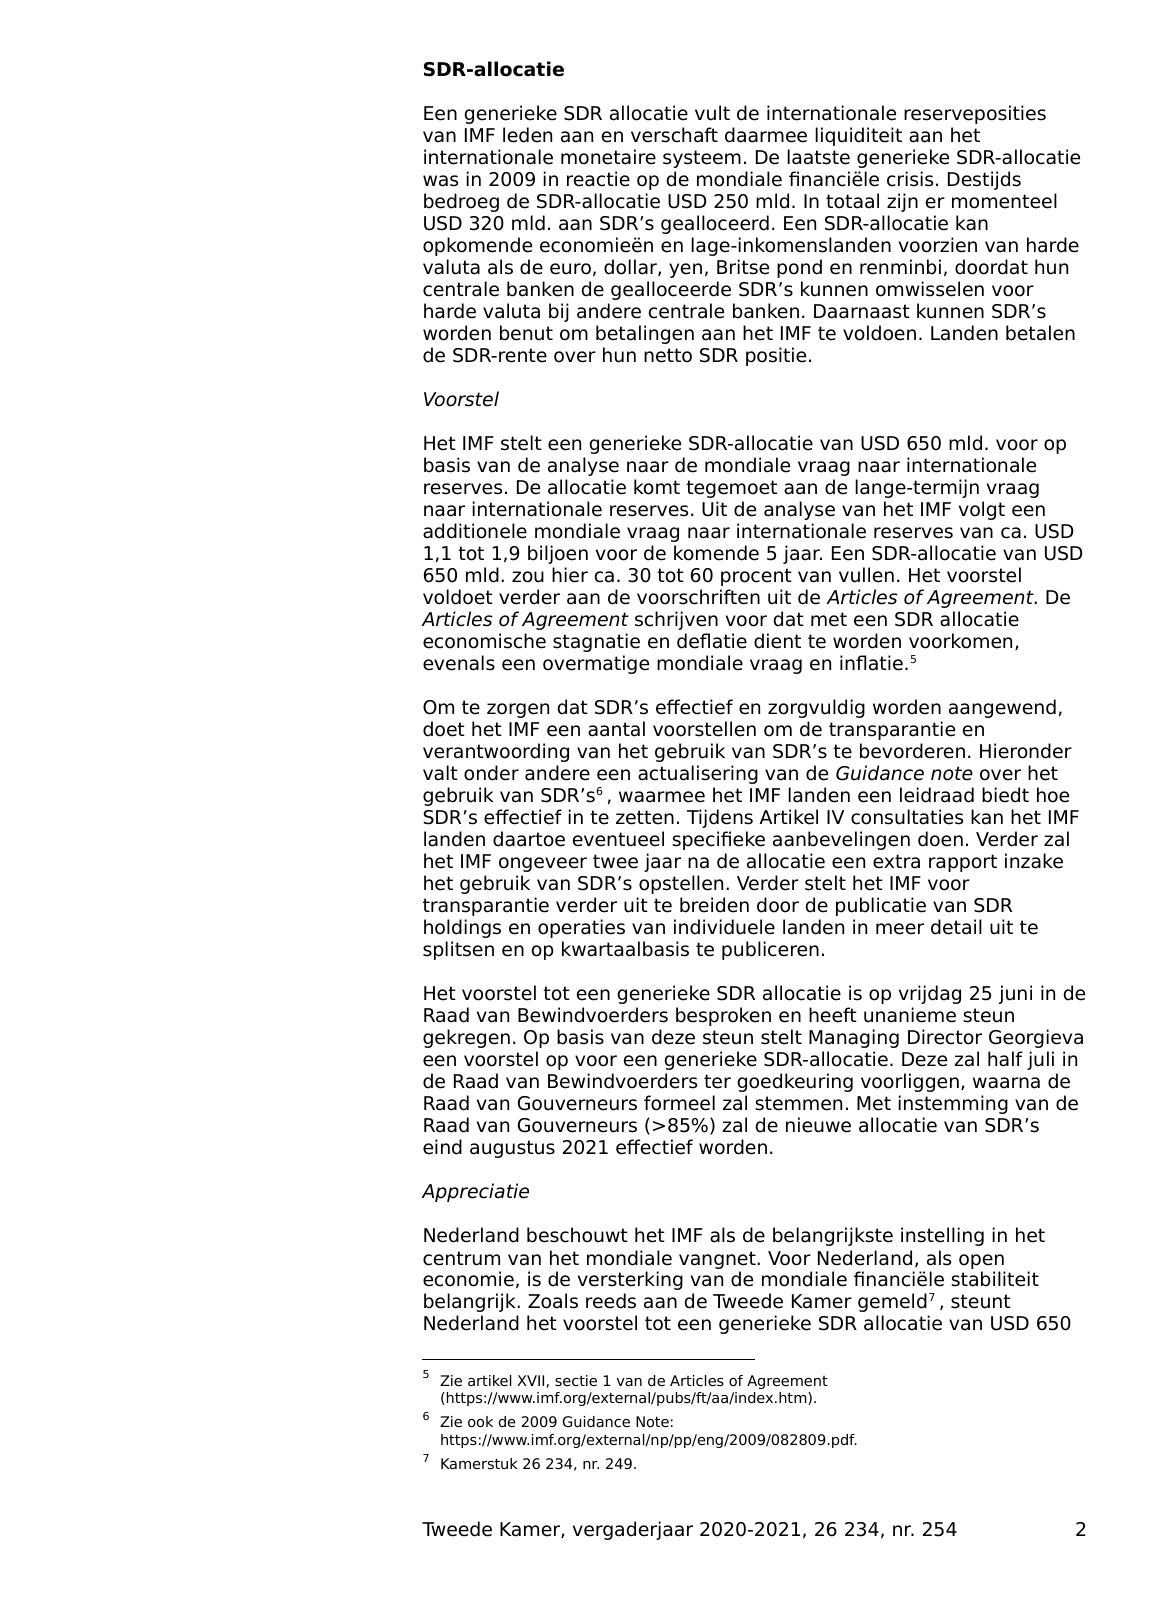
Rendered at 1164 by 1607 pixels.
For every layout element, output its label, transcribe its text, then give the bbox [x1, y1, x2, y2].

subtitle Voorstel [422, 389, 1087, 411]
text Om te zorgen dat SDR’s effectief en zorgvuldig worden aangewend, doet het IMF een aantal voorstellen om de transparantie en verantwoording van het gebruik van SDR’s te bevorderen. Hieronder valt onder andere een actualisering van de Guidance note over het gebruik van SDR’s, waarmee het IMF landen een leidraad biedt hoe SDR’s effectief in te zetten. Tijdens Artikel IV consultaties kan het IMF landen daartoe eventueel specifieke aanbevelingen doen. Verder zal het IMF ongeveer twee jaar na de allocatie een extra rapport inzake het gebruik van SDR’s opstellen. Verder stelt het IMF voor transparantie verder uit te breiden door de publicatie van SDR holdings en operaties van individuele landen in meer detail uit te splitsen en op kwartaalbasis te publiceren. [422, 697, 1087, 961]
text Het IMF stelt een generieke SDR-allocatie van USD 650 mld. voor op basis van de analyse naar de mondiale vraag naar internationale reserves. De allocatie komt tegemoet aan de lange-termijn vraag naar internationale reserves. Uit de analyse van het IMF volgt een additionele mondiale vraag naar internationale reserves van ca. USD 1,1 tot 1,9 biljoen voor de komende 5 jaar. Een SDR-allocatie van USD 650 mld. zou hier ca. 30 tot 60 procent van vullen. Het voorstel voldoet verder aan de voorschriften uit de Articles of Agreement. De Articles of Agreement schrijven voor dat met een SDR allocatie economische stagnatie en deflatie dient te worden voorkomen, evenals een overmatige mondiale vraag en inflatie. [422, 433, 1087, 675]
text Een generieke SDR allocatie vult de internationale reserveposities van IMF leden aan en verschaft daarmee liquiditeit aan het internationale monetaire systeem. De laatste generieke SDR-allocatie was in 2009 in reactie op de mondiale financiële crisis. Destijds bedroeg de SDR-allocatie USD 250 mld. In totaal zijn er momenteel USD 320 mld. aan SDR’s gealloceerd. Een SDR-allocatie kan opkomende economieën en lage-inkomenslanden voorzien van harde valuta als de euro, dollar, yen, Britse pond en renminbi, doordat hun centrale banken de gealloceerde SDR’s kunnen omwisselen voor harde valuta bij andere centrale banken. Daarnaast kunnen SDR’s worden benut om betalingen aan het IMF te voldoen. Landen betalen de SDR-rente over hun netto SDR positie. [422, 103, 1087, 367]
text Kamerstuk 26 234, nr. 249. [422, 1452, 1087, 1474]
subtitle Appreciatie [422, 1181, 1087, 1203]
text Het voorstel tot een generieke SDR allocatie is op vrijdag 25 juni in de Raad van Bewindvoerders besproken en heeft unanieme steun gekregen. Op basis van deze steun stelt Managing Director Georgieva een voorstel op voor een generieke SDR-allocatie. Deze zal half juli in de Raad van Bewindvoerders ter goedkeuring voorliggen, waarna de Raad van Gouverneurs formeel zal stemmen. Met instemming van de Raad van Gouverneurs (>85%) zal de nieuwe allocatie van SDR’s eind augustus 2021 effectief worden. [422, 983, 1087, 1159]
subtitle SDR-allocatie [422, 59, 1087, 81]
text Nederland beschouwt het IMF als de belangrijkste instelling in het centrum van het mondiale vangnet. Voor Nederland, als open economie, is de versterking van de mondiale financiële stabiliteit belangrijk. Zoals reeds aan de Tweede Kamer gemeld, steunt Nederland het voorstel tot een generieke SDR allocatie van USD 650 [422, 1225, 1087, 1335]
text Zie ook de 2009 Guidance Note: https://www.imf.org/external/np/pp/eng/2009/082809.pdf. [422, 1410, 1087, 1449]
text Zie artikel XVII, sectie 1 van de Articles of Agreement (https://www.imf.org/external/pubs/ft/aa/index.htm). [422, 1368, 1087, 1407]
